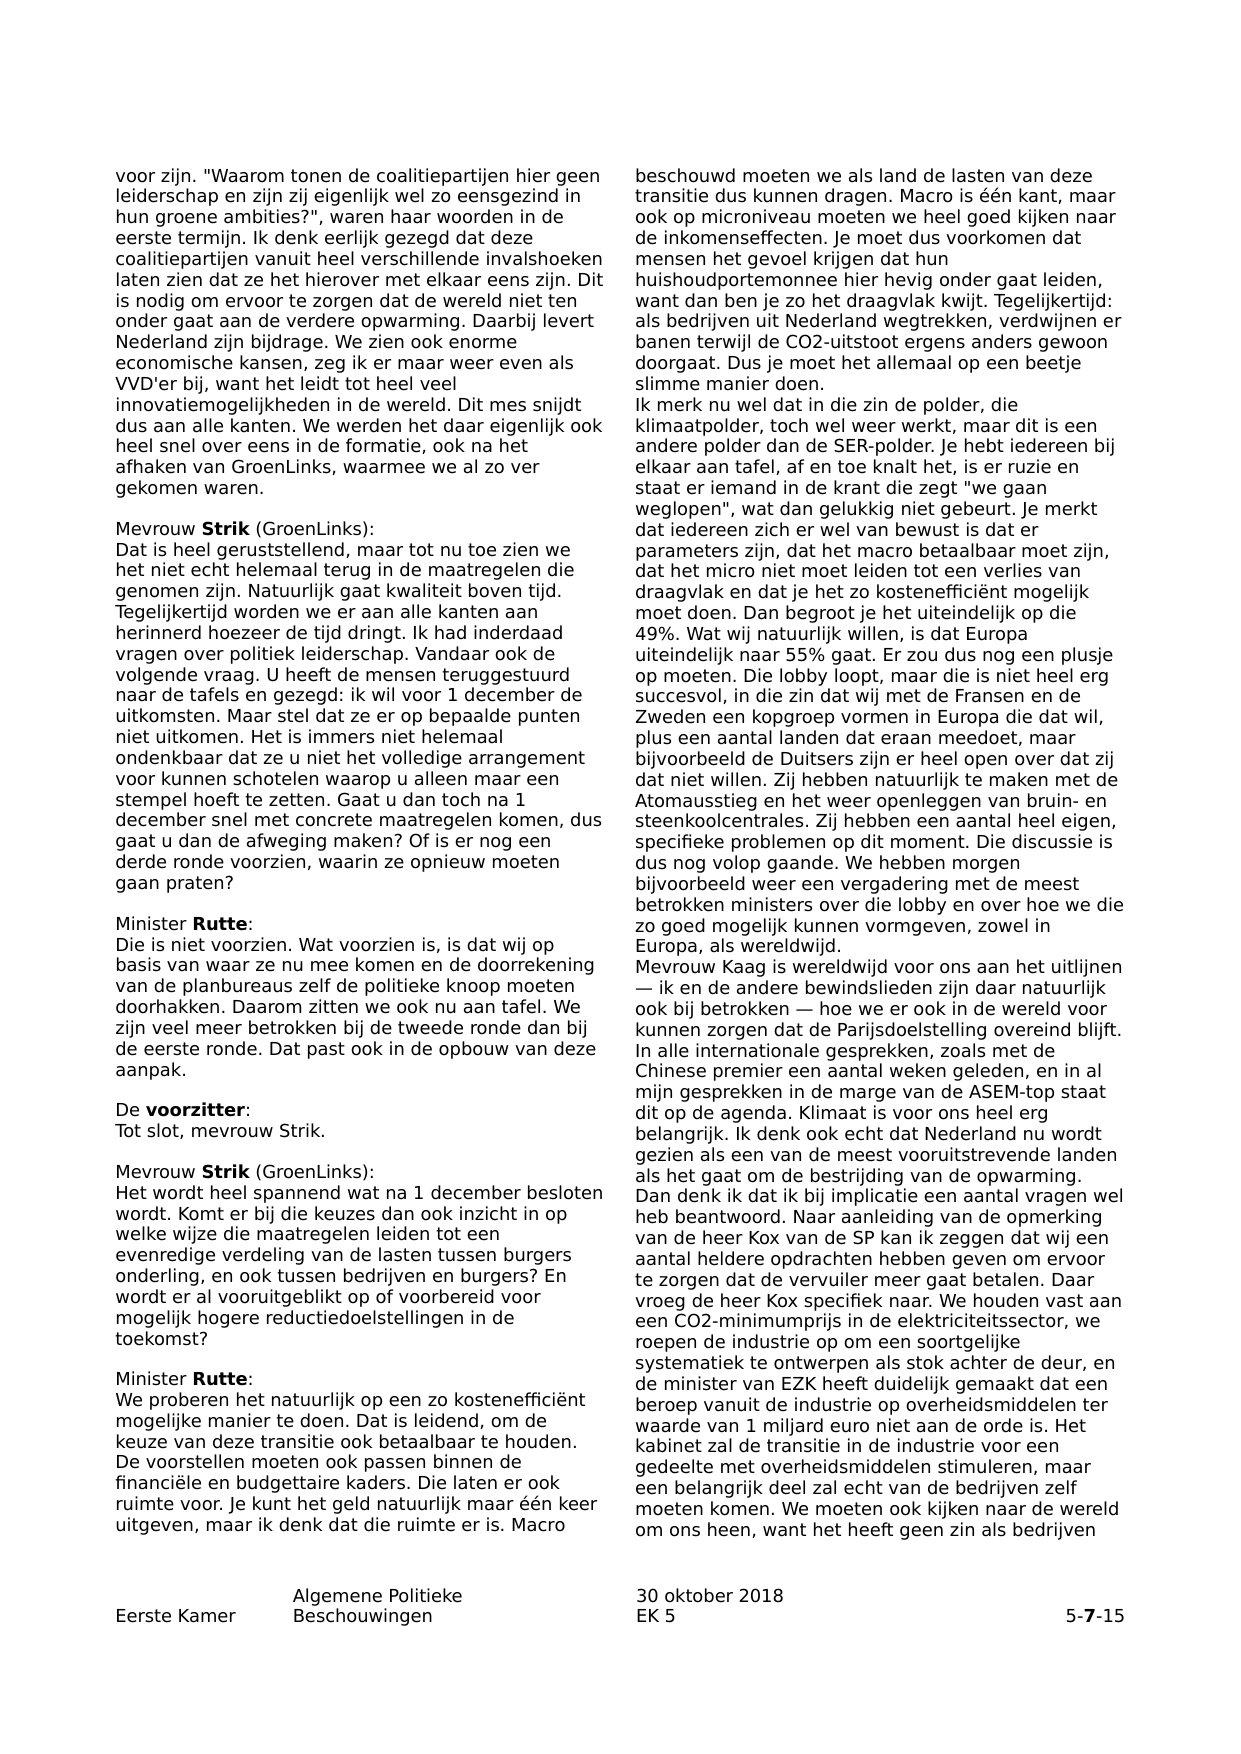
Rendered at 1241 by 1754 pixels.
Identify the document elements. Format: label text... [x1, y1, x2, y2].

text voor zijn. "Waarom tonen de coalitiepartijen hier geen leiderschap en zijn zij eigenlijk wel zo eensgezind in hun groene ambities?", waren haar woorden in de eerste termijn. Ik denk eerlijk gezegd dat deze coalitiepartijen vanuit heel verschillende invalshoeken laten zien dat ze het hierover met elkaar eens zijn. Dit is nodig om ervoor te zorgen dat de wereld niet ten onder gaat aan de verdere opwarming. Daarbij levert Nederland zijn bijdrage. We zien ook enorme economische kansen, zeg ik er maar weer even als VVD'er bij, want het leidt tot heel veel innovatiemogelijkheden in de wereld. Dit mes snijdt dus aan alle kanten. We werden het daar eigenlijk ook heel snel over eens in de formatie, ook na het afhaken van GroenLinks, waarmee we al zo ver gekomen waren. [115, 165, 605, 499]
text Dat is heel geruststellend, maar tot nu toe zien we het niet echt helemaal terug in de maatregelen die genomen zijn. Natuurlijk gaat kwaliteit boven tijd. Tegelijkertijd worden we er aan alle kanten aan herinnerd hoezeer de tijd dringt. Ik had inderdaad vragen over politiek leiderschap. Vandaar ook de volgende vraag. U heeft de mensen teruggestuurd naar de tafels en gezegd: ik wil voor 1 december de uitkomsten. Maar stel dat ze er op bepaalde punten niet uitkomen. Het is immers niet helemaal ondenkbaar dat ze u niet het volledige arrangement voor kunnen schotelen waarop u alleen maar een stempel hoeft te zetten. Gaat u dan toch na 1 december snel met concrete maatregelen komen, dus gaat u dan de afweging maken? Of is er nog een derde ronde voorzien, waarin ze opnieuw moeten gaan praten? [115, 539, 605, 893]
text Mevrouw Strik (GroenLinks): [115, 519, 605, 539]
text Ik merk nu wel dat in die zin de polder, die klimaatpolder, toch wel weer werkt, maar dit is een andere polder dan de SER-polder. Je hebt iedereen bij elkaar aan tafel, af en toe knalt het, is er ruzie en staat er iemand in de krant die zegt "we gaan weglopen", wat dan gelukkig niet gebeurt. Je merkt dat iedereen zich er wel van bewust is dat er parameters zijn, dat het macro betaalbaar moet zijn, dat het micro niet moet leiden tot een verlies van draagvlak en dat je het zo kostenefficiënt mogelijk moet doen. Dan begroot je het uiteindelijk op die 49%. Wat wij natuurlijk willen, is dat Europa uiteindelijk naar 55% gaat. Er zou dus nog een plusje op moeten. Die lobby loopt, maar die is niet heel erg succesvol, in die zin dat wij met de Fransen en de Zweden een kopgroep vormen in Europa die dat wil, plus een aantal landen dat eraan meedoet, maar bijvoorbeeld de Duitsers zijn er heel open over dat zij dat niet willen. Zij hebben natuurlijk te maken met de Atomausstieg en het weer openleggen van bruin- en steenkoolcentrales. Zij hebben een aantal heel eigen, specifieke problemen op dit moment. Die discussie is dus nog volop gaande. We hebben morgen bijvoorbeeld weer een vergadering met de meest betrokken ministers over die lobby en over hoe we die zo goed mogelijk kunnen vormgeven, zowel in Europa, als wereldwijd. [635, 394, 1125, 957]
text Tot slot, mevrouw Strik. [115, 1121, 605, 1142]
text Dan denk ik dat ik bij implicatie een aantal vragen wel heb beantwoord. Naar aanleiding van de opmerking van de heer Kox van de SP kan ik zeggen dat wij een aantal heldere opdrachten hebben geven om ervoor te zorgen dat de vervuiler meer gaat betalen. Daar vroeg de heer Kox specifiek naar. We houden vast aan een CO2-minimumprijs in de elektriciteitssector, we roepen de industrie op om een soortgelijke systematiek te ontwerpen als stok achter de deur, en de minister van EZK heeft duidelijk gemaakt dat een beroep vanuit de industrie op overheidsmiddelen ter waarde van 1 miljard euro niet aan de orde is. Het kabinet zal de transitie in de industrie voor een gedeelte met overheidsmiddelen stimuleren, maar een belangrijk deel zal echt van de bedrijven zelf moeten komen. We moeten ook kijken naar de wereld om ons heen, want het heeft geen zin als bedrijven [635, 1186, 1125, 1540]
text Die is niet voorzien. Wat voorzien is, is dat wij op basis van waar ze nu mee komen en de doorrekening van de planbureaus zelf de politieke knoop moeten doorhakken. Daarom zitten we ook nu aan tafel. We zijn veel meer betrokken bij de tweede ronde dan bij de eerste ronde. Dat past ook in de opbouw van deze aanpak. [115, 934, 605, 1080]
text Minister Rutte: [115, 1369, 605, 1390]
text Het wordt heel spannend wat na 1 december besloten wordt. Komt er bij die keuzes dan ook inzicht in op welke wijze die maatregelen leiden tot een evenredige verdeling van de lasten tussen burgers onderling, en ook tussen bedrijven en burgers? En wordt er al vooruitgeblikt op of voorbereid voor mogelijk hogere reductiedoelstellingen in de toekomst? [115, 1182, 605, 1349]
text We proberen het natuurlijk op een zo kostenefficiënt mogelijke manier te doen. Dat is leidend, om de keuze van deze transitie ook betaalbaar te houden. De voorstellen moeten ook passen binnen de financiële en budgettaire kaders. Die laten er ook ruimte voor. Je kunt het geld natuurlijk maar één keer uitgeven, maar ik denk dat die ruimte er is. Macro [115, 1390, 605, 1536]
text Minister Rutte: [115, 913, 605, 934]
text beschouwd moeten we als land de lasten van deze transitie dus kunnen dragen. Macro is één kant, maar ook op microniveau moeten we heel goed kijken naar de inkomenseffecten. Je moet dus voorkomen dat mensen het gevoel krijgen dat hun huishoudportemonnee hier hevig onder gaat leiden, want dan ben je zo het draagvlak kwijt. Tegelijkertijd: als bedrijven uit Nederland wegtrekken, verdwijnen er banen terwijl de CO2-uitstoot ergens anders gewoon doorgaat. Dus je moet het allemaal op een beetje slimme manier doen. [635, 165, 1125, 394]
text Mevrouw Strik (GroenLinks): [115, 1162, 605, 1182]
text Mevrouw Kaag is wereldwijd voor ons aan het uitlijnen — ik en de andere bewindslieden zijn daar natuurlijk ook bij betrokken — hoe we er ook in de wereld voor kunnen zorgen dat de Parijsdoelstelling overeind blijft. In alle internationale gesprekken, zoals met de Chinese premier een aantal weken geleden, en in al mijn gesprekken in de marge van de ASEM-top staat dit op de agenda. Klimaat is voor ons heel erg belangrijk. Ik denk ook echt dat Nederland nu wordt gezien als een van de meest vooruitstrevende landen als het gaat om de bestrijding van de opwarming. [635, 957, 1125, 1186]
text De voorzitter: [115, 1100, 605, 1121]
